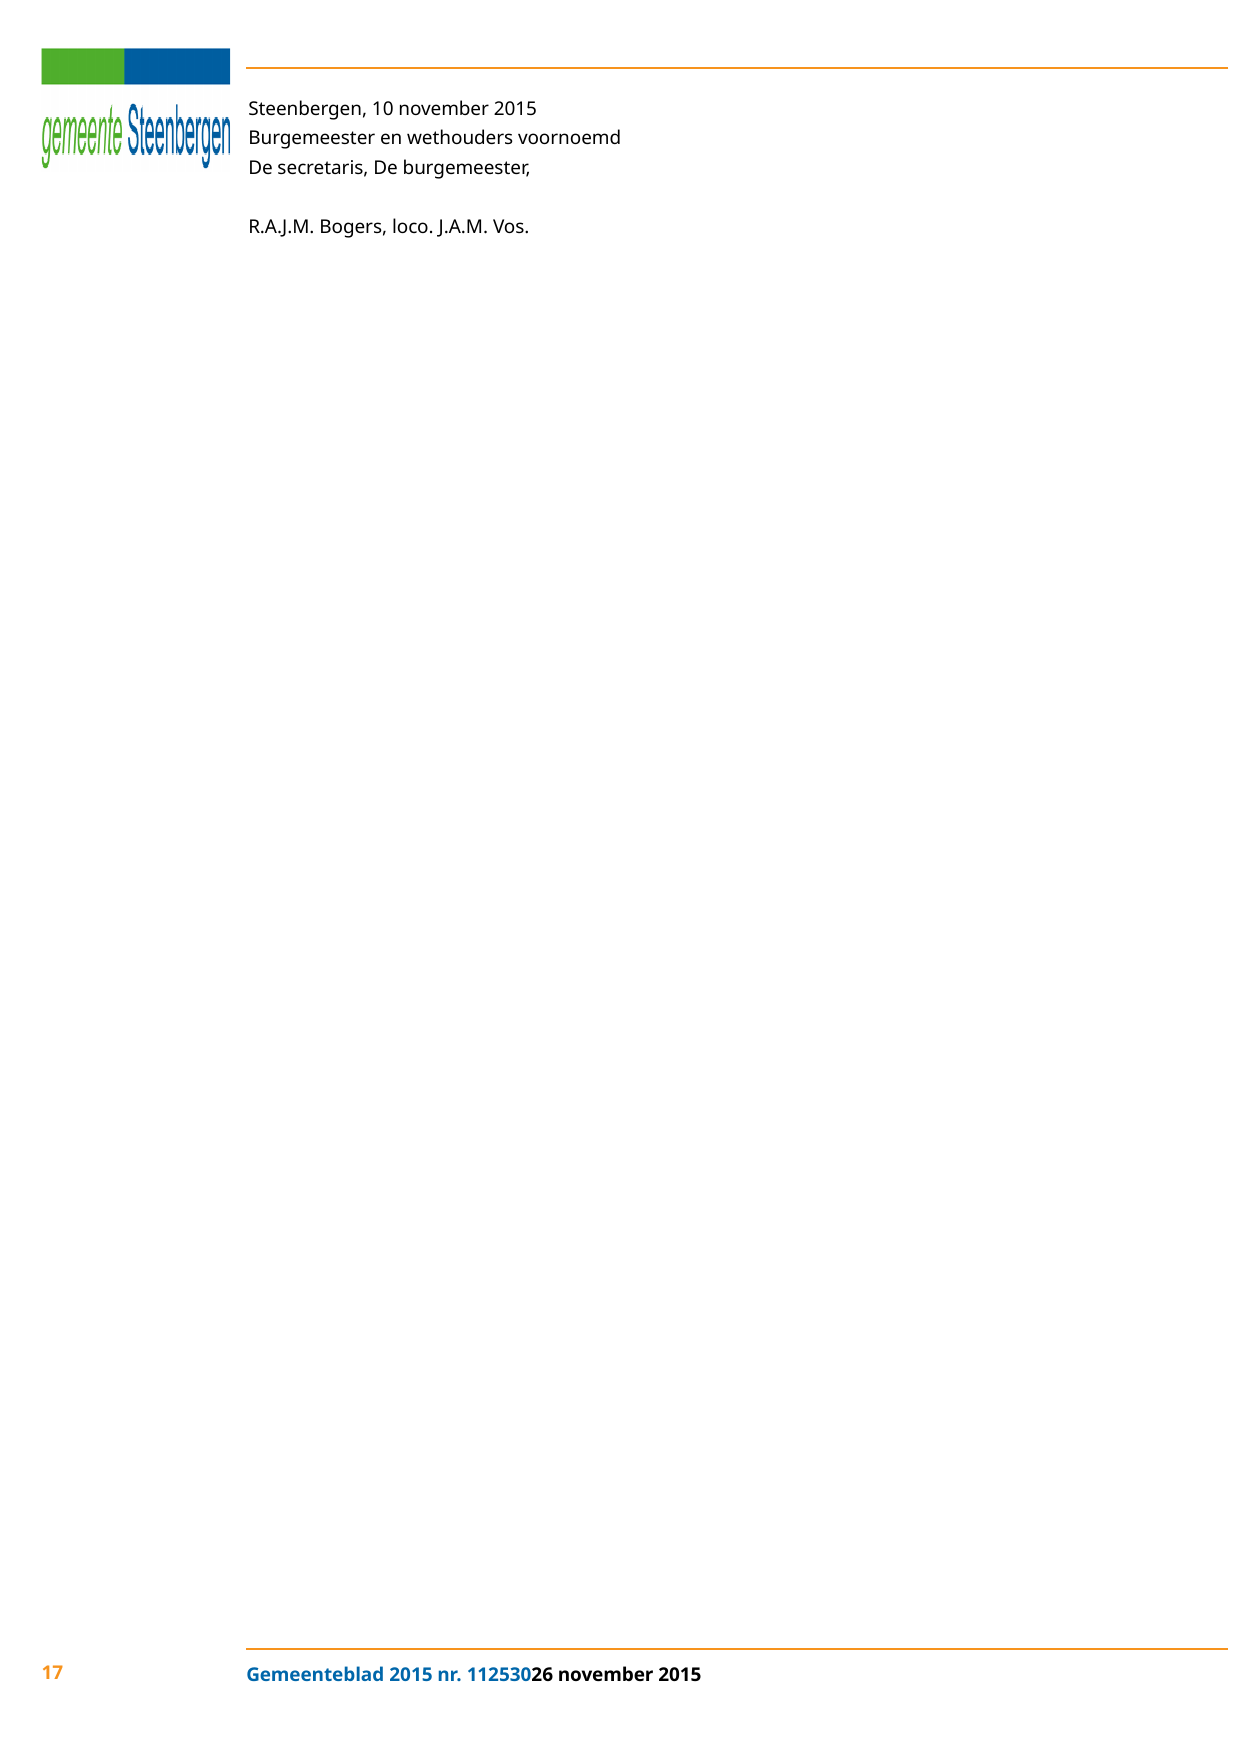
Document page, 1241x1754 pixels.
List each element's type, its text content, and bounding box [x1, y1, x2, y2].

text R.A.J.M. Bogers, loco. J.A.M. Vos. [248, 213, 1152, 239]
text Steenbergen, 10 november 2015 [248, 95, 1152, 121]
picture [41, 47, 231, 172]
text Burgemeester en wethouders voornoemd [248, 124, 1152, 150]
text De secretaris, De burgemeester, [248, 154, 1152, 180]
